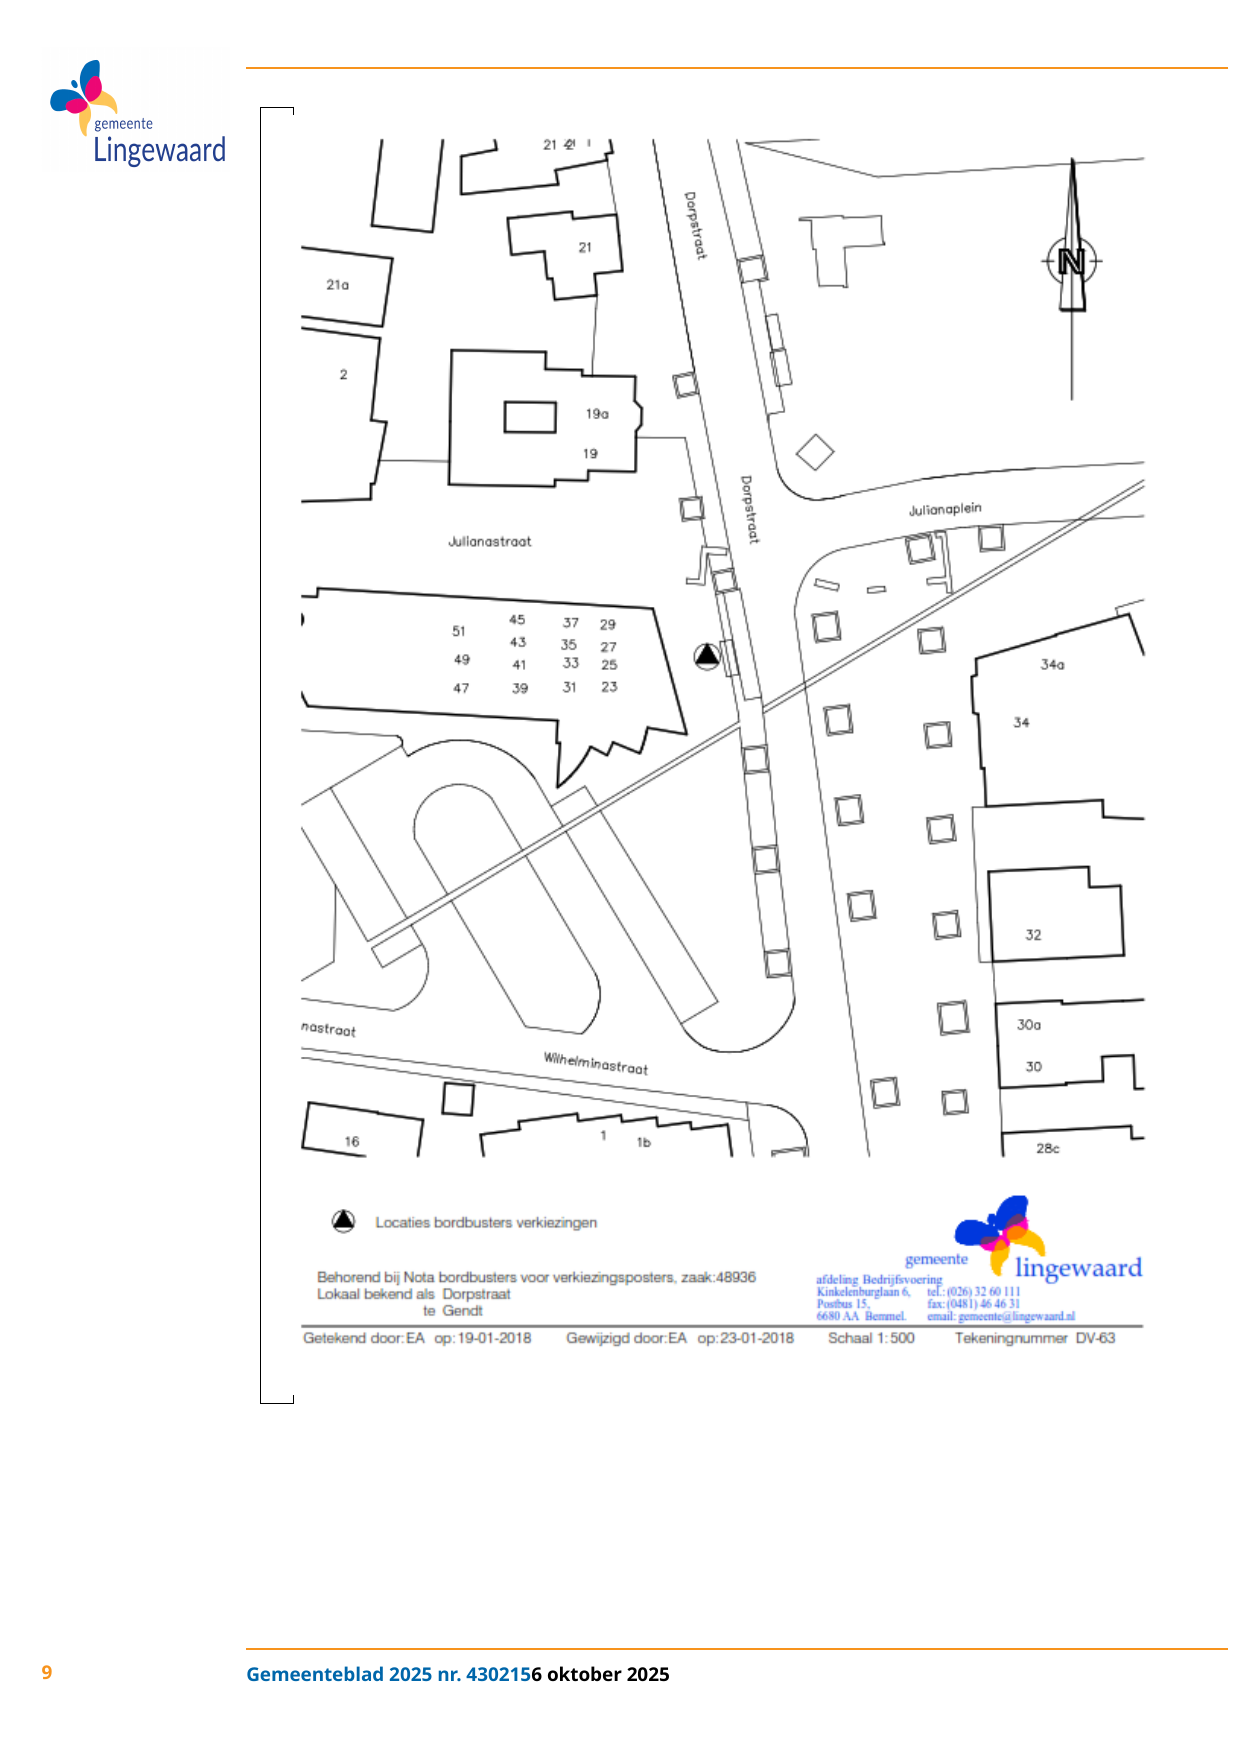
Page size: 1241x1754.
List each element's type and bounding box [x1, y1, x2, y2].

picture [41, 47, 231, 172]
picture [268, 115, 1173, 1395]
